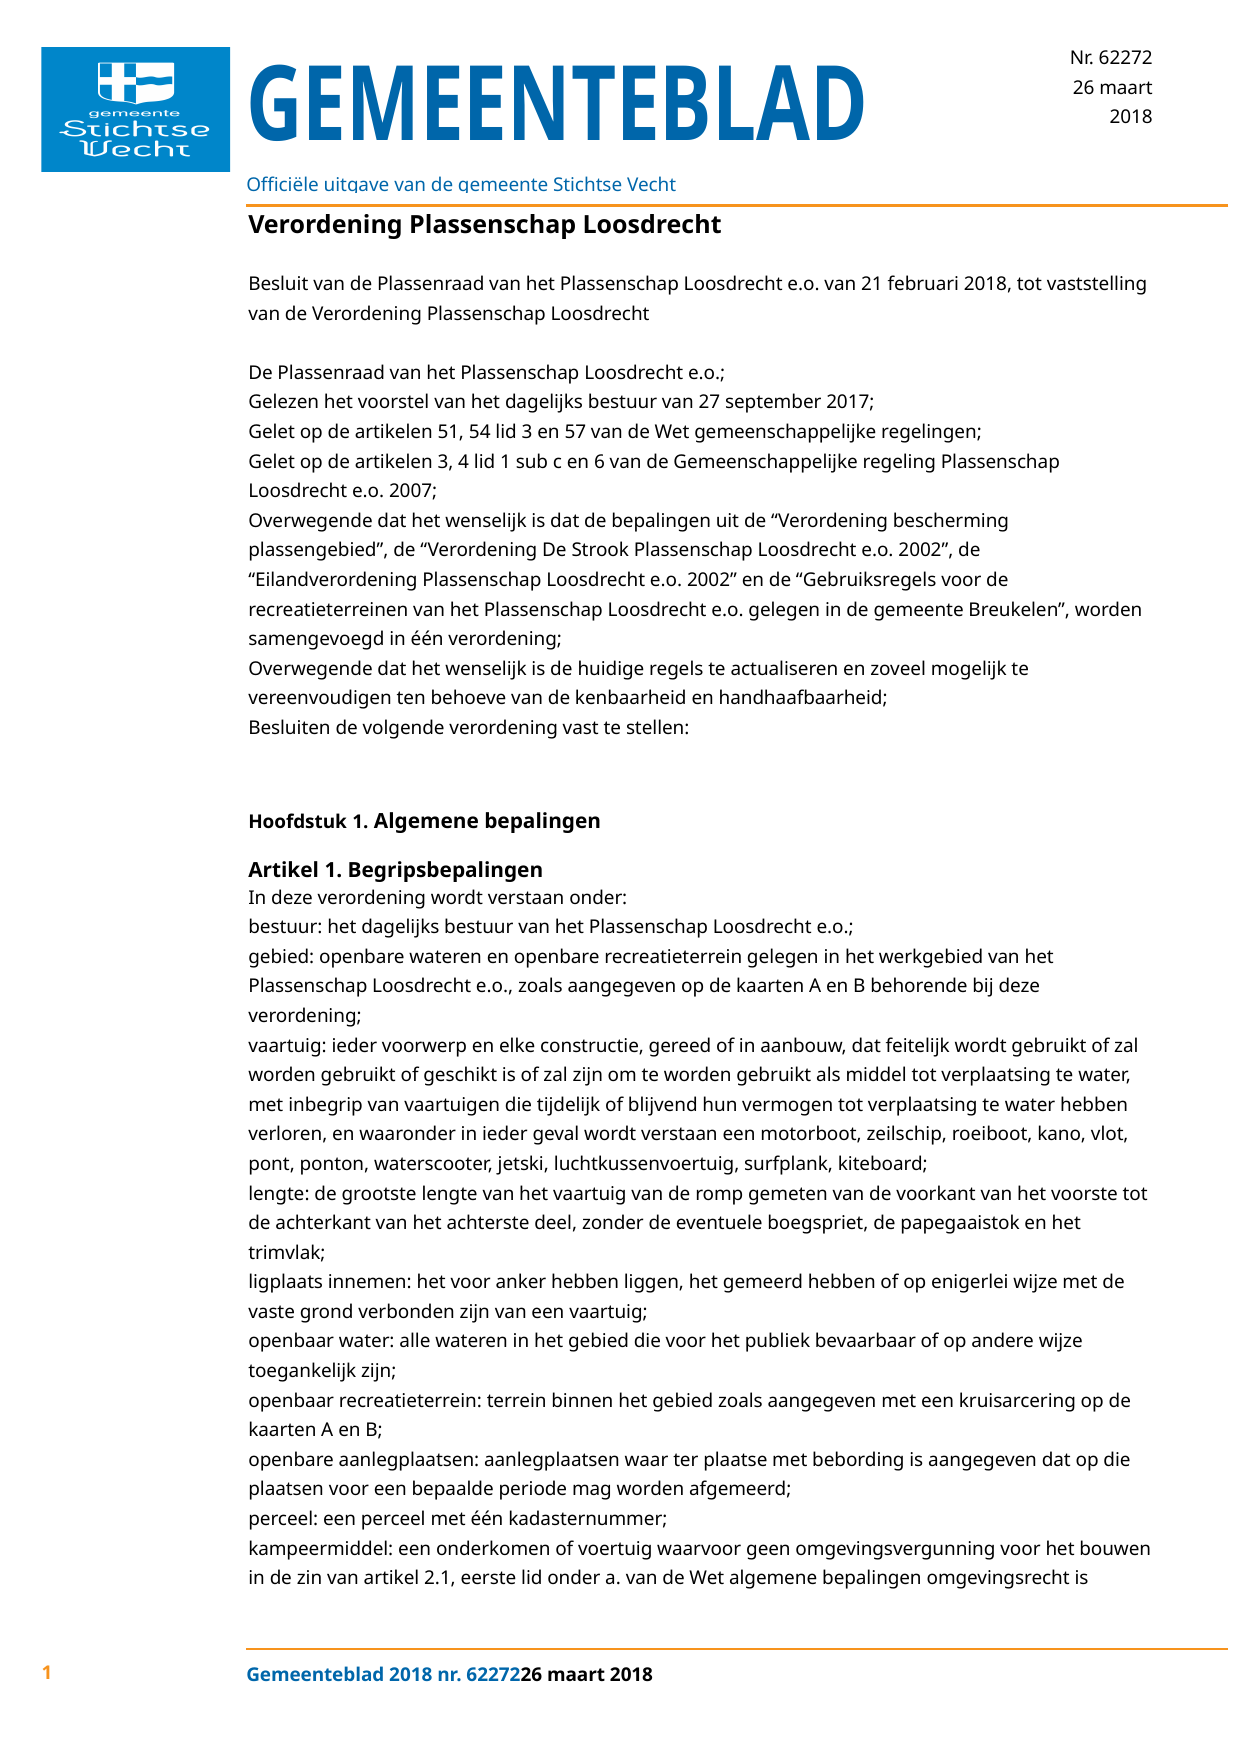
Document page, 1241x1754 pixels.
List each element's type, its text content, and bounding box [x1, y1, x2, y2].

text ligplaats innemen: het voor anker hebben liggen, het gemeerd hebben of op enigerlei wijze met de vaste grond verbonden zijn van een vaartuig; [248, 1268, 1152, 1324]
text Artikel 1. Begripsbepalingen [248, 856, 1152, 884]
text bestuur: het dagelijks bestuur van het Plassenschap Loosdrecht e.o.; [248, 913, 1152, 939]
text Gelezen het voorstel van het dagelijks bestuur van 27 september 2017; [248, 389, 1152, 414]
picture [137, 63, 174, 103]
text De Plassenraad van het Plassenschap Loosdrecht e.o.; [248, 359, 1152, 385]
text Hoofdstuk 1. Algemene bepalingen [248, 806, 1152, 835]
text vaartuig: ieder voorwerp en elke constructie, gereed of in aanbouw, dat feitelijk wordt gebruikt of zal worden gebruikt of geschikt is of zal zijn om te worden gebruikt als middel tot verplaatsing te water, met inbegrip van vaartuigen die tijdelijk of blijvend hun vermogen tot verplaatsing te water hebben verloren, en waaronder in ieder geval wordt verstaan een motorboot, zeilschip, roeiboot, kano, vlot, pont, ponton, waterscooter, jetski, luchtkussenvoertuig, surfplank, kiteboard; [248, 1032, 1152, 1176]
text Gelet op de artikelen 3, 4 lid 1 sub c en 6 van de Gemeenschappelijke regeling Plassenschap Loosdrecht e.o. 2007; [248, 448, 1152, 503]
text In deze verordening wordt verstaan onder: [248, 884, 1152, 910]
text Overwegende dat het wenselijk is dat de bepalingen uit de “Verordening bescherming plassengebied”, de “Verordening De Strook Plassenschap Loosdrecht e.o. 2002”, de “Eilandverordening Plassenschap Loosdrecht e.o. 2002” en de “Gebruiksregels voor de recreatieterreinen van het Plassenschap Loosdrecht e.o. gelegen in de gemeente Breukelen”, worden samengevoegd in één verordening; [248, 507, 1152, 651]
text lengte: de grootste lengte van het vaartuig van de romp gemeten van de voorkant van het voorste tot de achterkant van het achterste deel, zonder de eventuele boegspriet, de papegaaistok en het trimvlak; [248, 1180, 1152, 1265]
text openbare aanlegplaatsen: aanlegplaatsen waar ter plaatse met bebording is aangegeven dat op die plaatsen voor een bepaalde periode mag worden afgemeerd; [248, 1446, 1152, 1501]
text Besluiten de volgende verordening vast te stellen: [248, 714, 1152, 740]
text Verordening Plassenschap Loosdrecht [248, 207, 1152, 241]
text Gelet op de artikelen 51, 54 lid 3 en 57 van de Wet gemeenschappelijke regelingen; [248, 418, 1152, 444]
text Besluit van de Plassenraad van het Plassenschap Loosdrecht e.o. van 21 februari 2018, tot vaststelling van de Verordening Plassenschap Loosdrecht [248, 270, 1152, 326]
text openbaar water: alle wateren in het gebied die voor het publiek bevaarbaar of op andere wijze toegankelijk zijn; [248, 1328, 1152, 1383]
text gebied: openbare wateren en openbare recreatieterrein gelegen in het werkgebied van het Plassenschap Loosdrecht e.o., zoals aangegeven op de kaarten A en B behorende bij deze verordening; [248, 943, 1152, 1028]
text kampeermiddel: een onderkomen of voertuig waarvoor geen omgevingsvergunning voor het bouwen in de zin van artikel 2.1, eerste lid onder a. van de Wet algemene bepalingen omgevingsrecht is [248, 1535, 1152, 1590]
text openbaar recreatieterrein: terrein binnen het gebied zoals aangegeven met een kruisarcering op de kaarten A en B; [248, 1387, 1152, 1442]
picture [99, 63, 135, 101]
text Overwegende dat het wenselijk is de huidige regels te actualiseren en zoveel mogelijk te vereenvoudigen ten behoeve van de kenbaarheid en handhaafbaarheid; [248, 655, 1152, 710]
text perceel: een perceel met één kadasternummer; [248, 1505, 1152, 1531]
